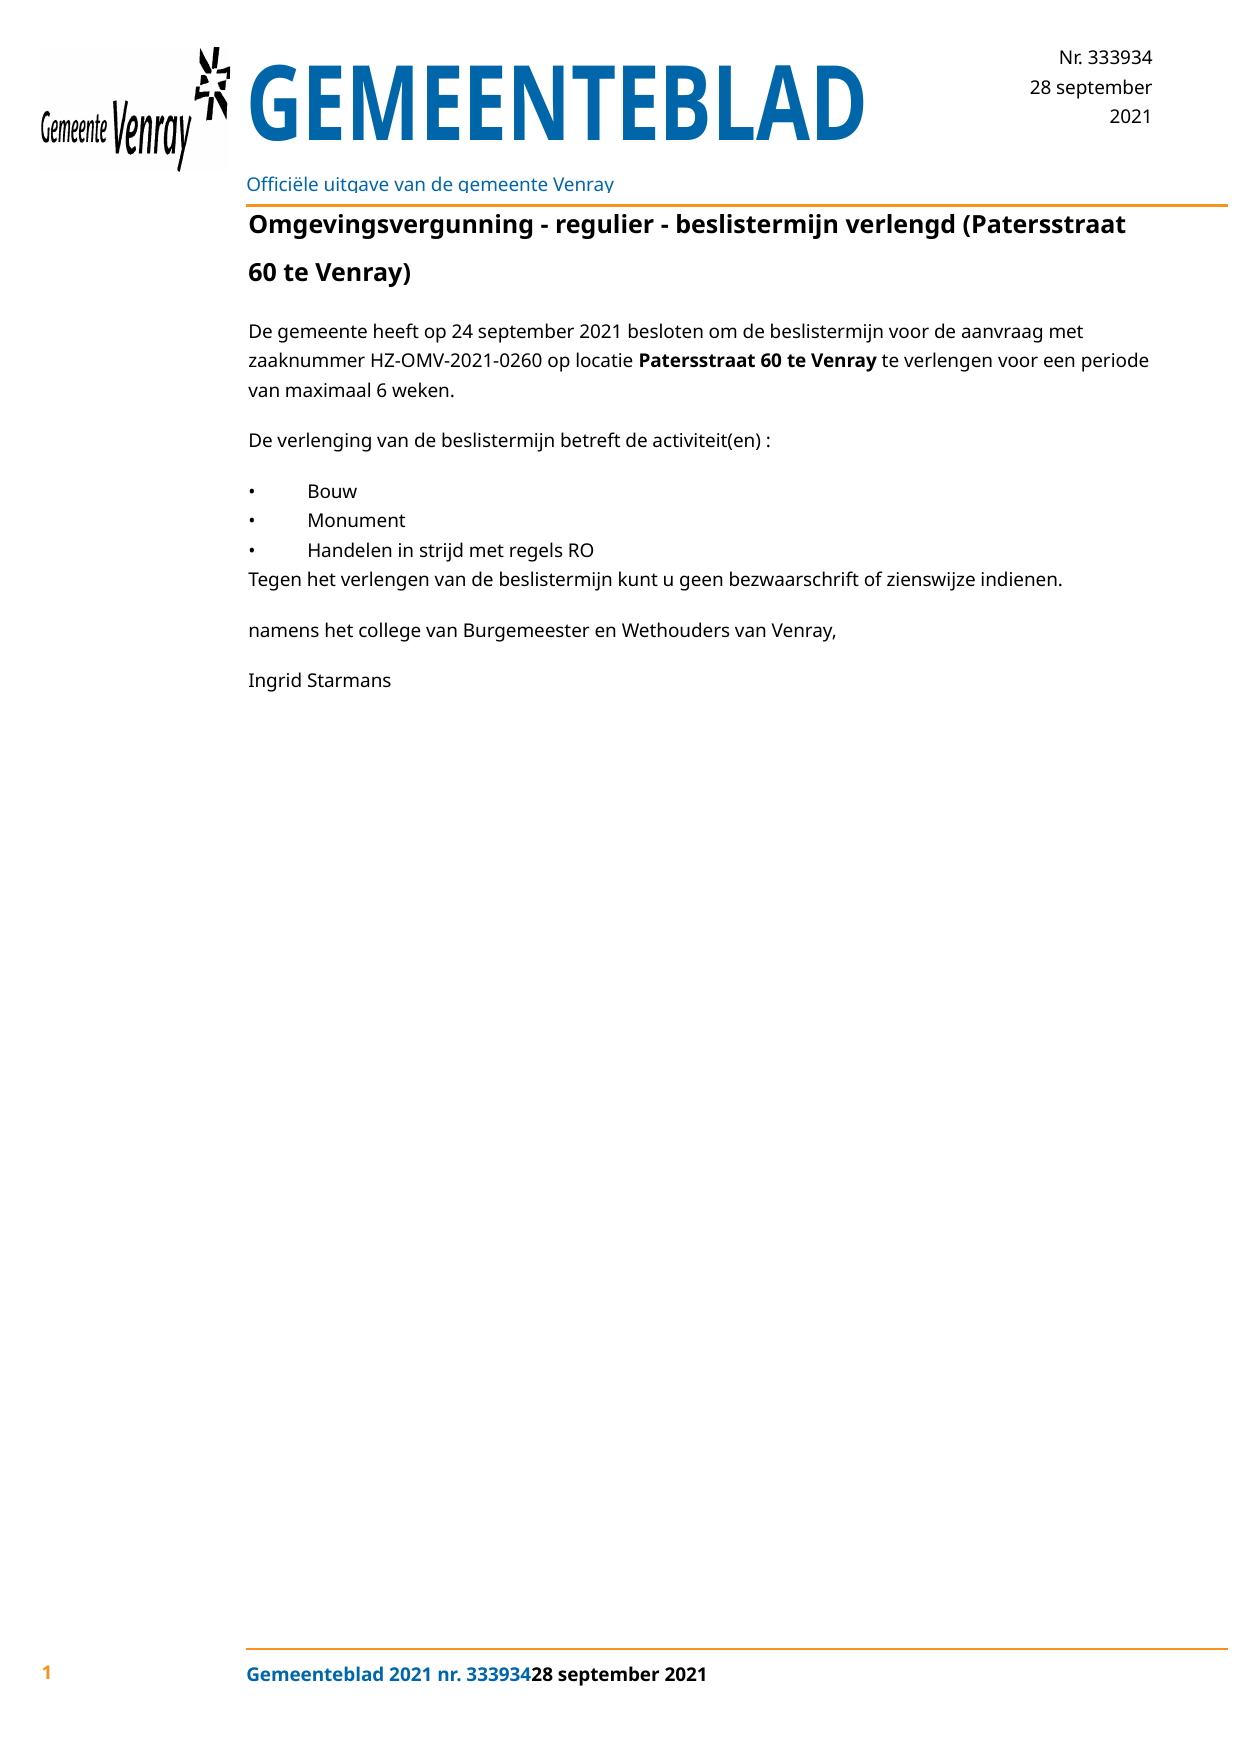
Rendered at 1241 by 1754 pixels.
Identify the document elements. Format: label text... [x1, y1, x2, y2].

text De gemeente heeft op 24 september 2021 besloten om de beslistermijn voor de aanvraag met zaaknummer HZ-OMV-2021-0260 op locatie Patersstraat 60 te Venray te verlengen voor een periode van maximaal 6 weken. [248, 318, 1152, 403]
list Bouw [248, 478, 1152, 504]
picture [41, 47, 231, 172]
text De verlenging van de beslistermijn betreft de activiteit(en) : [248, 427, 1152, 453]
text Tegen het verlengen van de beslistermijn kunt u geen bezwaarschrift of zienswijze indienen. [248, 567, 1152, 592]
text Omgevingsvergunning - regulier - beslistermijn verlengd (Patersstraat 60 te Venray) [248, 207, 1152, 288]
list Handelen in strijd met regels RO [248, 537, 1152, 563]
text namens het college van Burgemeester en Wethouders van Venray, [248, 617, 1152, 643]
list Monument [248, 507, 1152, 533]
text Ingrid Starmans [248, 667, 1152, 693]
